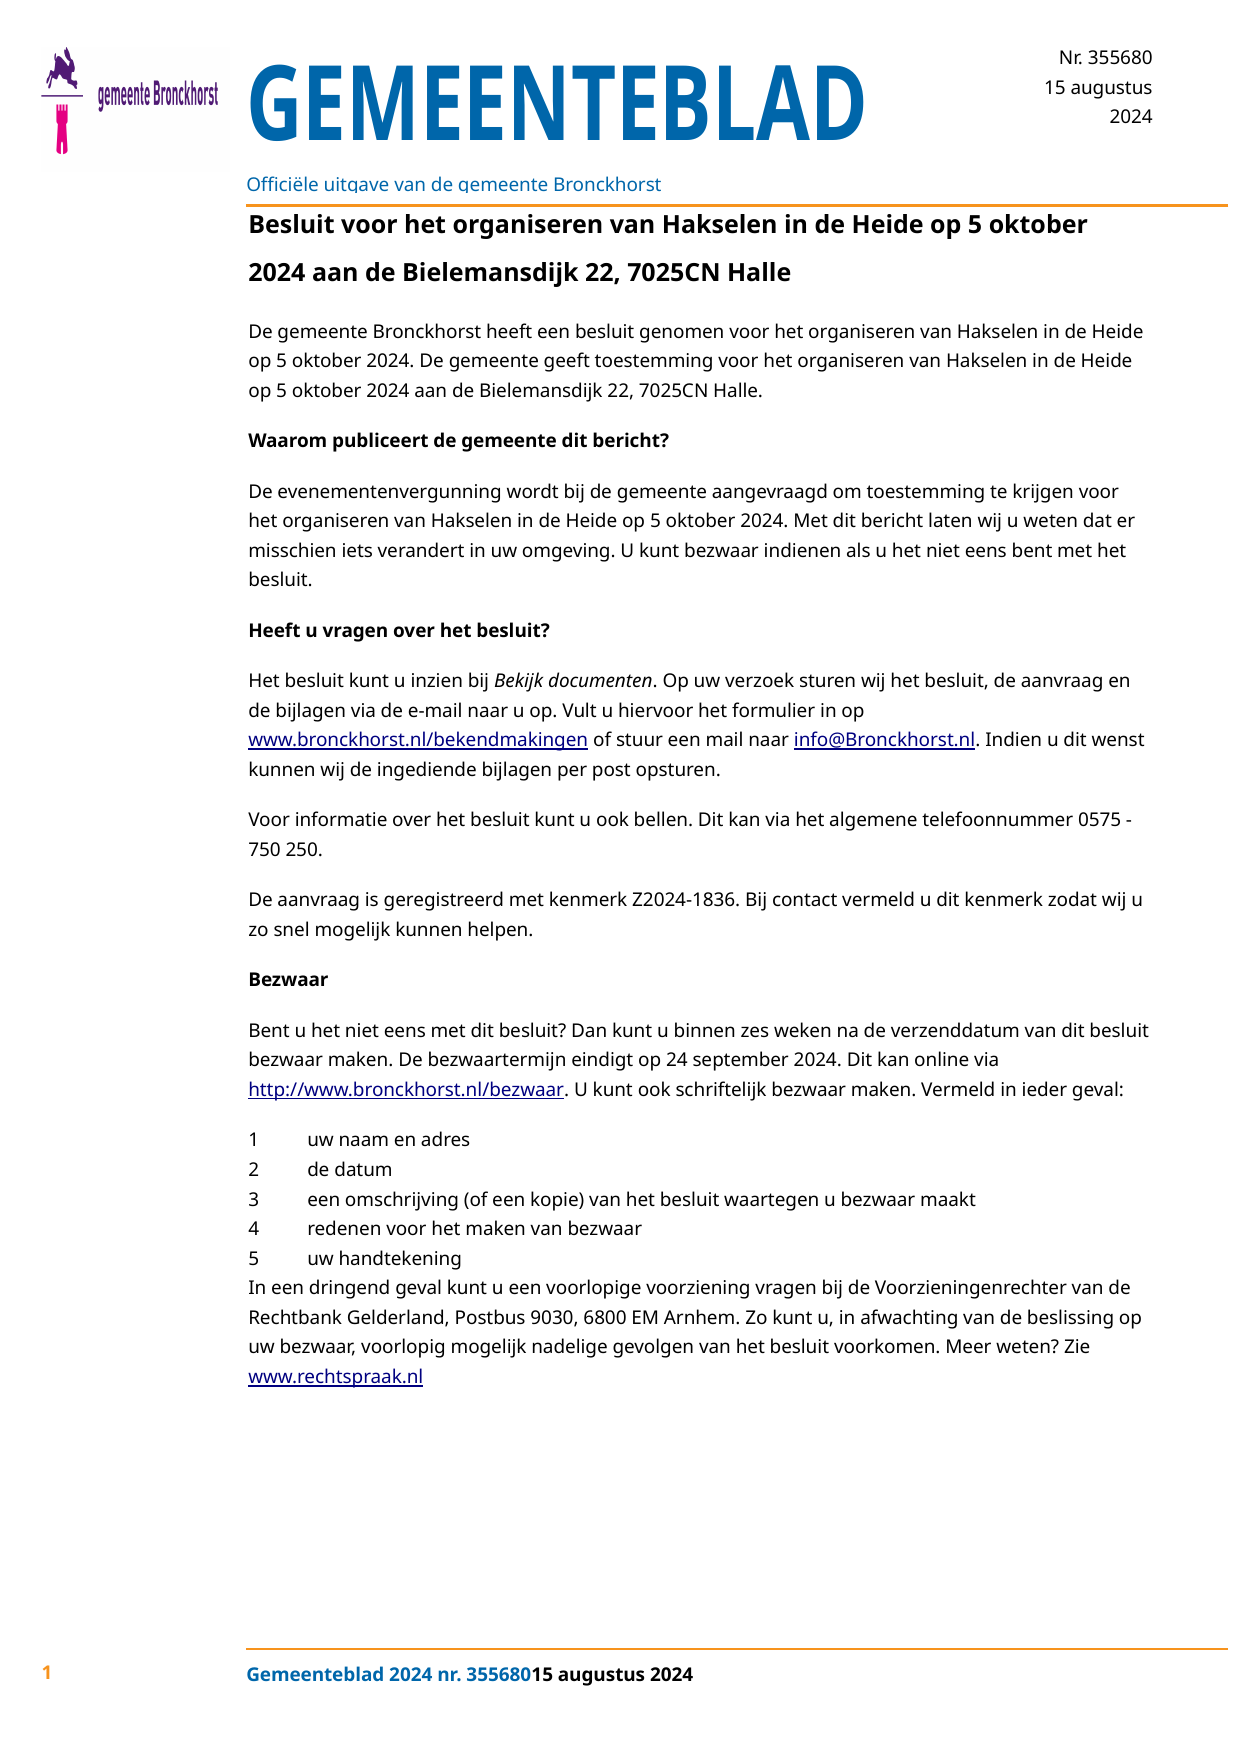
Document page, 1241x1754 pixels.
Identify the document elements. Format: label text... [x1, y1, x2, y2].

text Besluit voor het organiseren van Hakselen in de Heide op 5 oktober 2024 aan de Bielemansdijk 22, 7025CN Halle [248, 207, 1152, 288]
text De aanvraag is geregistreerd met kenmerk Z2024-1836. Bij contact vermeld u dit kenmerk zodat wij u zo snel mogelijk kunnen helpen. [248, 887, 1152, 942]
text In een dringend geval kunt u een voorlopige voorziening vragen bij de Voorzieningenrechter van de Rechtbank Gelderland, Postbus 9030, 6800 EM Arnhem. Zo kunt u, in afwachting van de beslissing op uw bezwaar, voorlopig mogelijk nadelige gevolgen van het besluit voorkomen. Meer weten? Zie www.rechtspraak.nl [248, 1274, 1152, 1389]
text Waarom publiceert de gemeente dit bericht? [248, 427, 1152, 453]
list redenen voor het maken van bezwaar [248, 1215, 1152, 1241]
text Het besluit kunt u inzien bij Bekijk documenten. Op uw verzoek sturen wij het besluit, de aanvraag en de bijlagen via de e-mail naar u op. Vult u hiervoor het formulier in op www.bronckhorst.nl/bekendmakingen of stuur een mail naar info@Bronckhorst.nl. Indien u dit wenst kunnen wij de ingediende bijlagen per post opsturen. [248, 667, 1152, 782]
text Heeft u vragen over het besluit? [248, 617, 1152, 643]
list uw naam en adres [248, 1127, 1152, 1152]
picture [41, 47, 231, 172]
text Voor informatie over het besluit kunt u ook bellen. Dit kan via het algemene telefoonnummer 0575 - 750 250. [248, 807, 1152, 862]
text Bent u het niet eens met dit besluit? Dan kunt u binnen zes weken na de verzenddatum van dit besluit bezwaar maken. De bezwaartermijn eindigt op 24 september 2024. Dit kan online via http://www.bronckhorst.nl/bezwaar. U kunt ook schriftelijk bezwaar maken. Vermeld in ieder geval: [248, 1017, 1152, 1102]
list de datum [248, 1156, 1152, 1182]
text Bezwaar [248, 967, 1152, 992]
text De gemeente Bronckhorst heeft een besluit genomen voor het organiseren van Hakselen in de Heide op 5 oktober 2024. De gemeente geeft toestemming voor het organiseren van Hakselen in de Heide op 5 oktober 2024 aan de Bielemansdijk 22, 7025CN Halle. [248, 318, 1152, 403]
list een omschrijving (of een kopie) van het besluit waartegen u bezwaar maakt [248, 1186, 1152, 1212]
list uw handtekening [248, 1245, 1152, 1271]
text De evenementenvergunning wordt bij de gemeente aangevraagd om toestemming te krijgen voor het organiseren van Hakselen in de Heide op 5 oktober 2024. Met dit bericht laten wij u weten dat er misschien iets verandert in uw omgeving. U kunt bezwaar indienen als u het niet eens bent met het besluit. [248, 478, 1152, 592]
